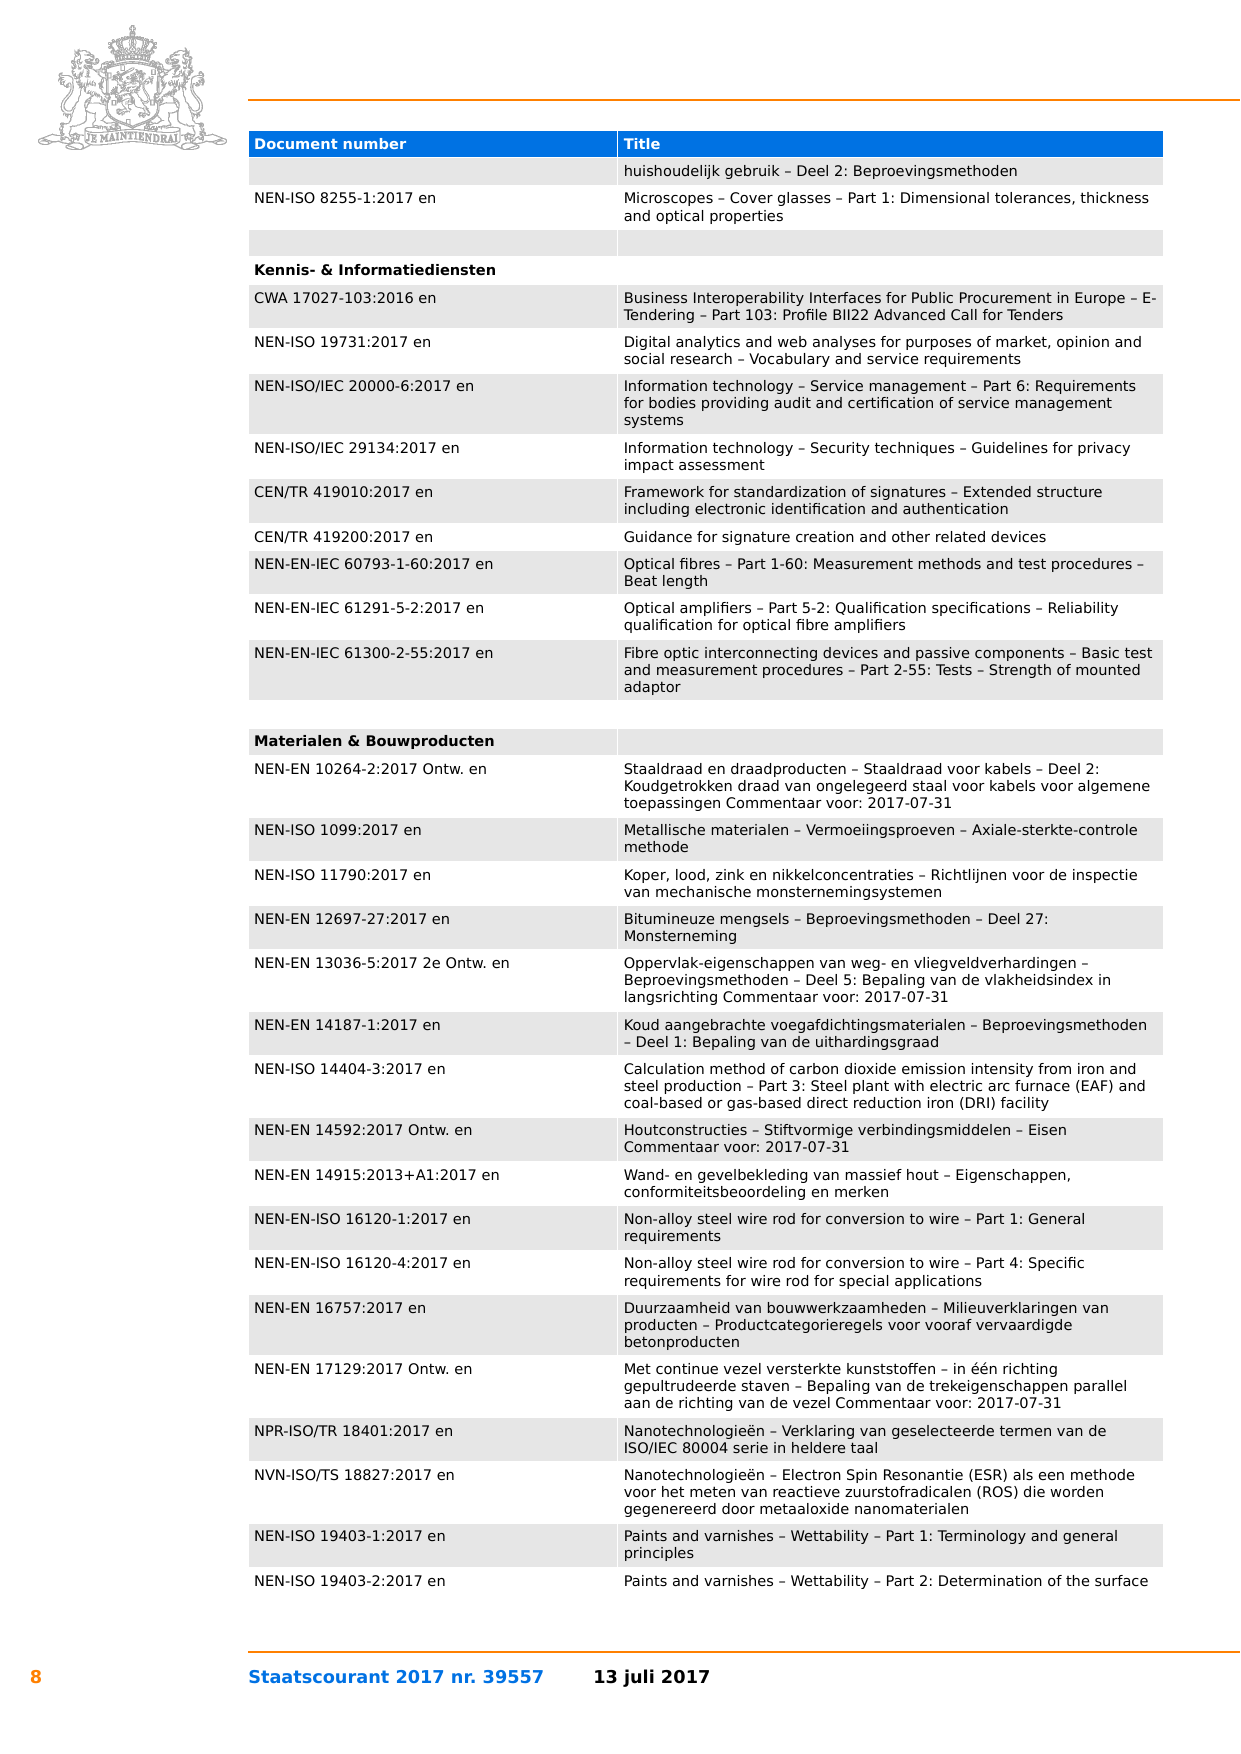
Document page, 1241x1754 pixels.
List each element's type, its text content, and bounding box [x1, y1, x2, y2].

table_cell NEN-ISO 11790:2017 en [249, 862, 617, 905]
table_cell CEN/TR 419200:2017 en [249, 524, 617, 550]
table_cell [618, 258, 1163, 284]
table_cell Microscopes – Cover glasses – Part 1: Dimensional tolerances, thickness and optical properties [618, 186, 1163, 229]
table_cell [249, 158, 617, 185]
table_cell NEN-EN-ISO 16120-4:2017 en [249, 1251, 617, 1294]
table_cell NEN-ISO/IEC 29134:2017 en [249, 435, 617, 478]
table_cell Framework for standardization of signatures – Extended structure including electronic identification and authentication [618, 479, 1163, 523]
table_cell Oppervlak-eigenschappen van weg- en vliegveldverhardingen – Beproevingsmethoden – Deel 5: Bepaling van de vlakheidsindex in langsrichting Commentaar voor: 2017-07-31 [618, 951, 1163, 1011]
table_cell CWA 17027-103:2016 en [249, 285, 617, 328]
table_cell Staaldraad en draadproducten – Staaldraad voor kabels – Deel 2: Koudgetrokken draad van ongelegeerd staal voor kabels voor algemene toepassingen Commentaar voor: 2017-07-31 [618, 756, 1163, 816]
table_cell NEN-EN 13036-5:2017 2e Ontw. en [249, 951, 617, 1011]
table_cell NEN-EN-ISO 16120-1:2017 en [249, 1206, 617, 1250]
table_cell NEN-EN 10264-2:2017 Ontw. en [249, 756, 617, 816]
table_cell Paints and varnishes – Wettability – Part 2: Determination of the surface [618, 1568, 1163, 1594]
table_cell Non-alloy steel wire rod for conversion to wire – Part 4: Specific requirements for wire rod for special applications [618, 1251, 1163, 1294]
table_cell NEN-EN 17129:2017 Ontw. en [249, 1356, 617, 1417]
table_cell NEN-EN-IEC 60793-1-60:2017 en [249, 551, 617, 594]
table_cell Metallische materialen – Vermoeiingsproeven – Axiale-sterkte-controle methode [618, 818, 1163, 861]
table_cell [618, 701, 1163, 728]
table_cell NEN-ISO 19403-2:2017 en [249, 1568, 617, 1594]
table_cell Paints and varnishes – Wettability – Part 1: Terminology and general principles [618, 1524, 1163, 1567]
table_cell NEN-ISO 19731:2017 en [249, 329, 617, 373]
table_cell Digital analytics and web analyses for purposes of market, opinion and social research – Vocabulary and service requirements [618, 329, 1163, 373]
table_cell NEN-EN-IEC 61291-5-2:2017 en [249, 596, 617, 639]
table_cell NEN-EN 14915:2013+A1:2017 en [249, 1162, 617, 1205]
table_cell [249, 230, 617, 256]
table_cell NEN-EN-IEC 61300-2-55:2017 en [249, 640, 617, 700]
table_cell Calculation method of carbon dioxide emission intensity from iron and steel production – Part 3: Steel plant with electric arc furnace (EAF) and coal-based or gas-based direct reduction iron (DRI) facility [618, 1056, 1163, 1117]
table_cell NEN-ISO 19403-1:2017 en [249, 1524, 617, 1567]
table_cell Bitumineuze mengsels – Beproevingsmethoden – Deel 27: Monsterneming [618, 906, 1163, 949]
table_cell [249, 701, 617, 728]
table_cell Koud aangebrachte voegafdichtingsmaterialen – Beproevingsmethoden – Deel 1: Bepaling van de uithardingsgraad [618, 1012, 1163, 1055]
table_cell NEN-EN 14592:2017 Ontw. en [249, 1118, 617, 1161]
table_cell Guidance for signature creation and other related devices [618, 524, 1163, 550]
table_cell [618, 729, 1163, 755]
picture [38, 25, 227, 150]
table_cell Optical amplifiers – Part 5-2: Qualification specifications – Reliability qualification for optical fibre amplifiers [618, 596, 1163, 639]
table_header Document number [249, 131, 617, 157]
table_header Title [618, 131, 1163, 157]
table_cell Information technology – Service management – Part 6: Requirements for bodies providing audit and certification of service management systems [618, 374, 1163, 434]
table_cell Houtconstructies – Stiftvormige verbindingsmiddelen – Eisen Commentaar voor: 2017-07-31 [618, 1118, 1163, 1161]
table_cell Nanotechnologieën – Verklaring van geselecteerde termen van de ISO/IEC 80004 serie in heldere taal [618, 1418, 1163, 1461]
table_cell Non-alloy steel wire rod for conversion to wire – Part 1: General requirements [618, 1206, 1163, 1250]
table_cell Koper, lood, zink en nikkelconcentraties – Richtlijnen voor de inspectie van mechanische monsternemingsystemen [618, 862, 1163, 905]
table_cell Wand- en gevelbekleding van massief hout – Eigenschappen, conformiteitsbeoordeling en merken [618, 1162, 1163, 1205]
table_cell NEN-ISO/IEC 20000-6:2017 en [249, 374, 617, 434]
table_cell Nanotechnologieën – Electron Spin Resonantie (ESR) als een methode voor het meten van reactieve zuurstofradicalen (ROS) die worden gegenereerd door metaaloxide nanomaterialen [618, 1462, 1163, 1522]
table_cell NEN-ISO 1099:2017 en [249, 818, 617, 861]
table_cell CEN/TR 419010:2017 en [249, 479, 617, 523]
table_cell NPR-ISO/TR 18401:2017 en [249, 1418, 617, 1461]
table_cell Materialen & Bouwproducten [249, 729, 617, 755]
table_cell [618, 230, 1163, 256]
table_cell Information technology – Security techniques – Guidelines for privacy impact assessment [618, 435, 1163, 478]
table_cell Fibre optic interconnecting devices and passive components – Basic test and measurement procedures – Part 2-55: Tests – Strength of mounted adaptor [618, 640, 1163, 700]
table_cell NEN-ISO 8255-1:2017 en [249, 186, 617, 229]
table_cell NEN-ISO 14404-3:2017 en [249, 1056, 617, 1117]
table_cell Kennis- & Informatiediensten [249, 258, 617, 284]
table_cell NEN-EN 12697-27:2017 en [249, 906, 617, 949]
table_cell NEN-EN 14187-1:2017 en [249, 1012, 617, 1055]
table_cell NEN-EN 16757:2017 en [249, 1295, 617, 1355]
table_cell NVN-ISO/TS 18827:2017 en [249, 1462, 617, 1522]
table_cell Optical fibres – Part 1-60: Measurement methods and test procedures – Beat length [618, 551, 1163, 594]
table_cell Business Interoperability Interfaces for Public Procurement in Europe – E-Tendering – Part 103: Profile BII22 Advanced Call for Tenders [618, 285, 1163, 328]
table_cell Met continue vezel versterkte kunststoffen – in één richting gepultrudeerde staven – Bepaling van de trekeigenschappen parallel aan de richting van de vezel Commentaar voor: 2017-07-31 [618, 1356, 1163, 1417]
table_cell Duurzaamheid van bouwwerkzaamheden – Milieuverklaringen van producten – Productcategorieregels voor vooraf vervaardigde betonproducten [618, 1295, 1163, 1355]
table_cell huishoudelijk gebruik – Deel 2: Beproevingsmethoden [618, 158, 1163, 185]
